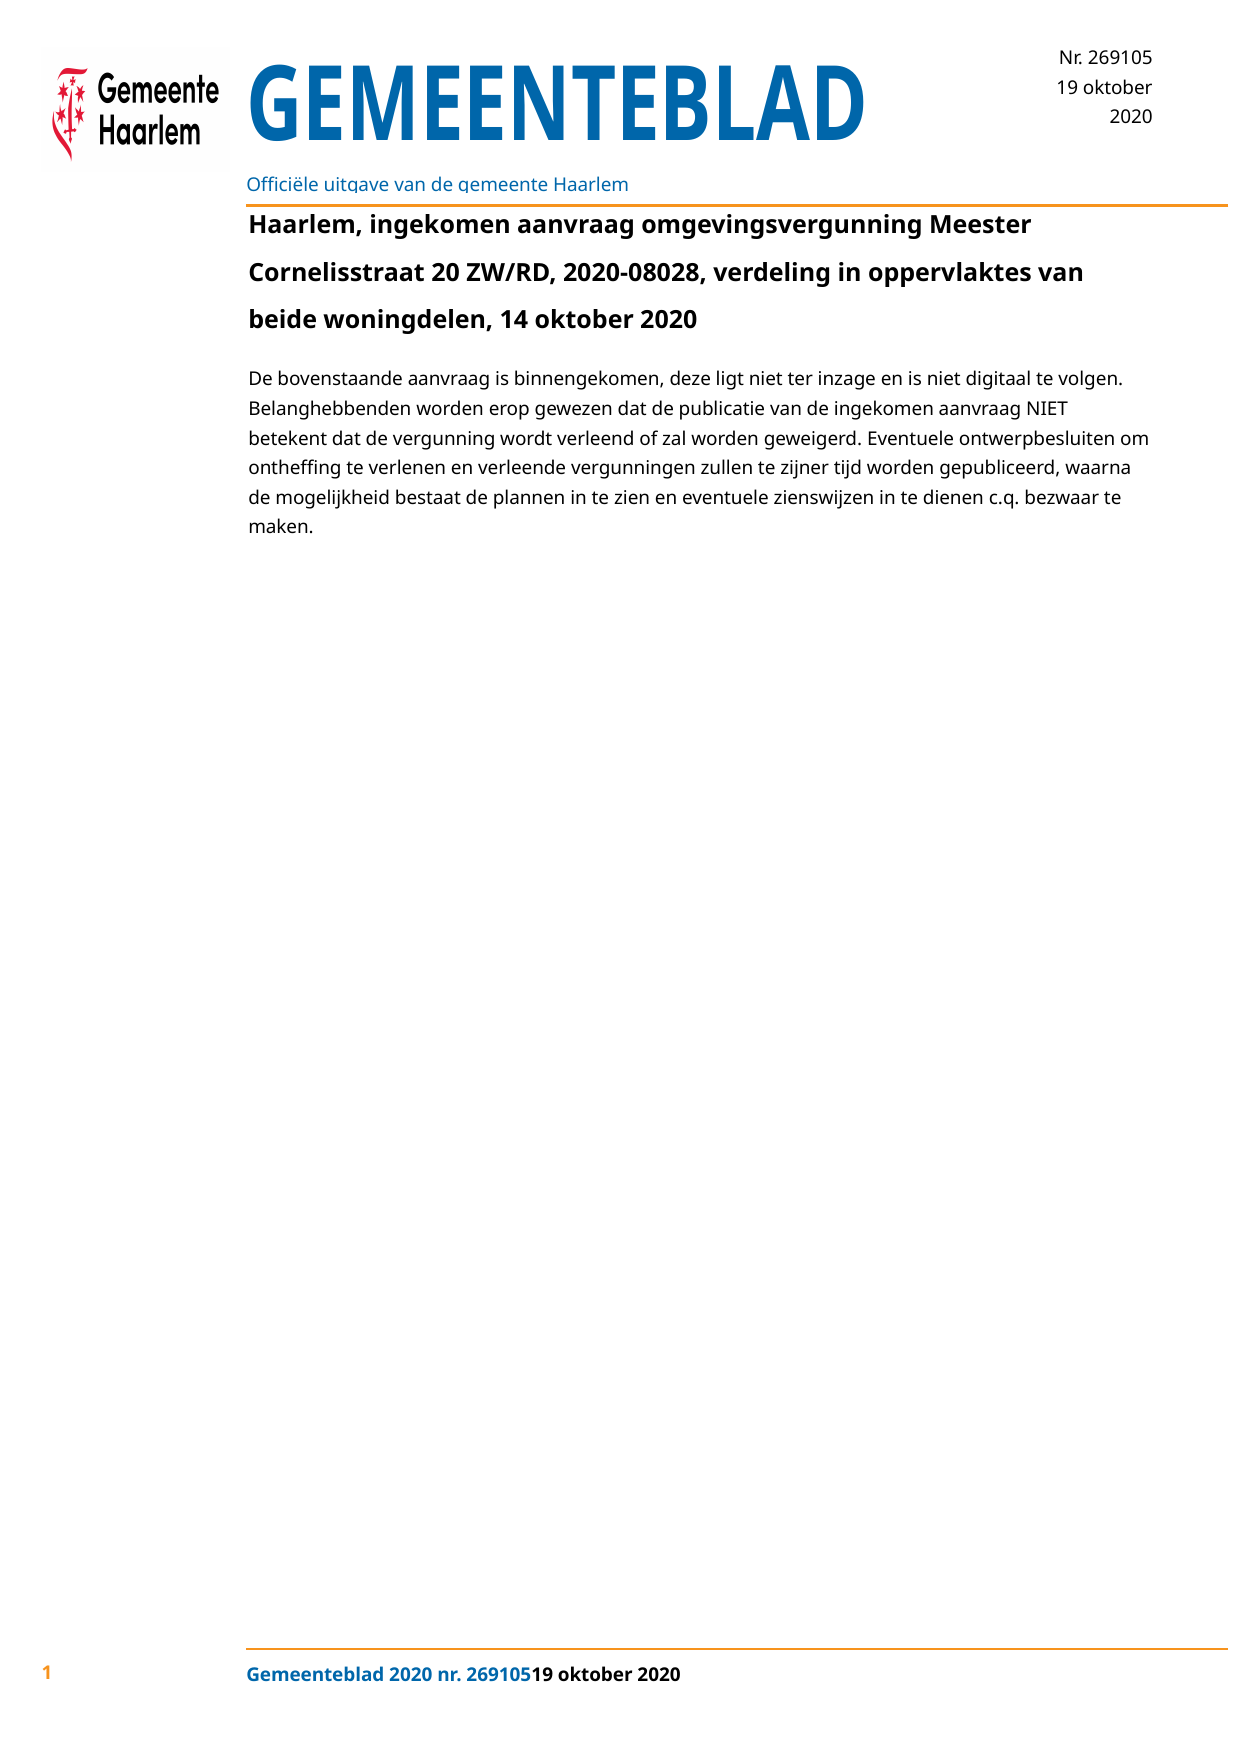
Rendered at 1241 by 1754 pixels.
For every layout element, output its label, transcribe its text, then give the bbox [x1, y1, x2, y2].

picture [41, 47, 231, 172]
text De bovenstaande aanvraag is binnengekomen, deze ligt niet ter inzage en is niet digitaal te volgen. Belanghebbenden worden erop gewezen dat de publicatie van de ingekomen aanvraag NIET betekent dat de vergunning wordt verleend of zal worden geweigerd. Eventuele ontwerpbesluiten om ontheffing te verlenen en verleende vergunningen zullen te zijner tijd worden gepubliceerd, waarna de mogelijkheid bestaat de plannen in te zien en eventuele zienswijzen in te dienen c.q. bezwaar te maken. [248, 366, 1152, 539]
text Haarlem, ingekomen aanvraag omgevingsvergunning Meester Cornelisstraat 20 ZW/RD, 2020-08028, verdeling in oppervlaktes van beide woningdelen, 14 oktober 2020 [248, 207, 1152, 336]
